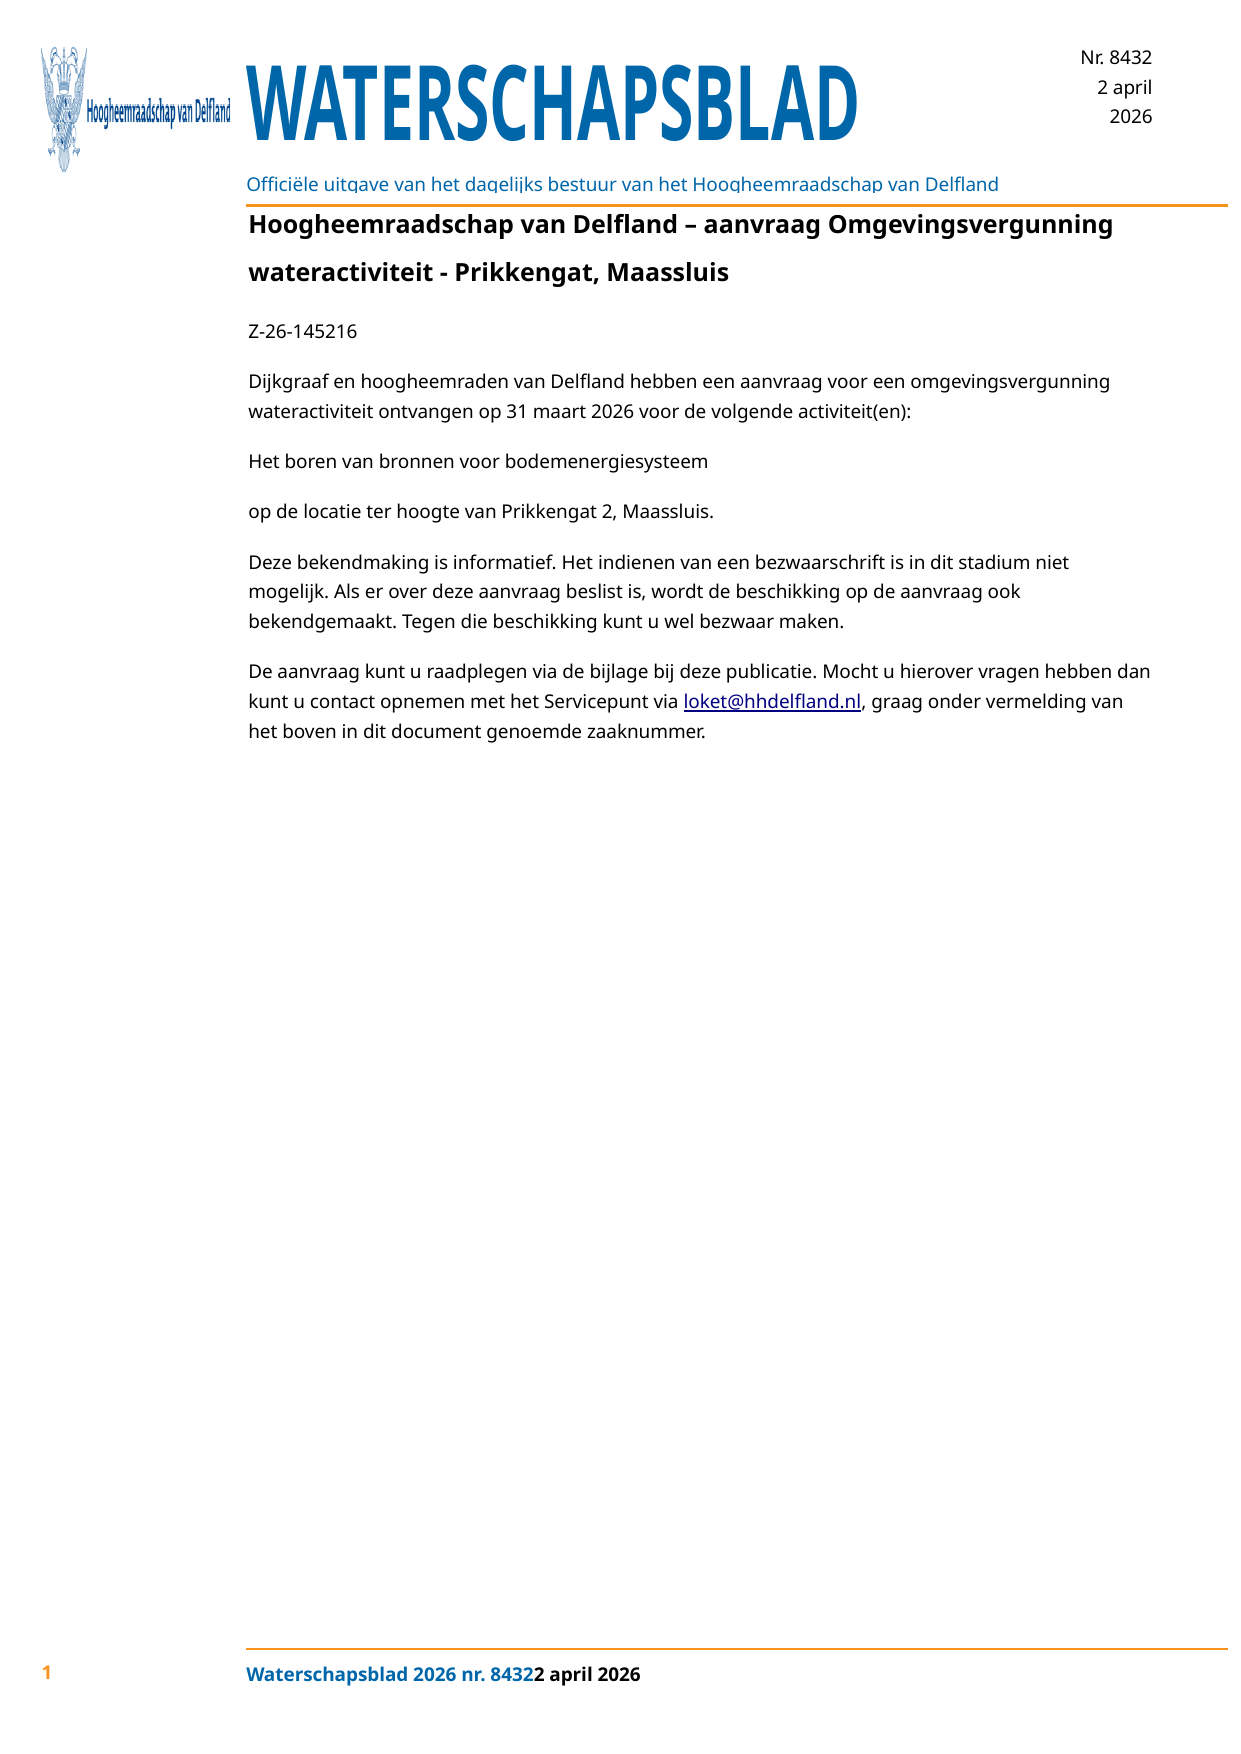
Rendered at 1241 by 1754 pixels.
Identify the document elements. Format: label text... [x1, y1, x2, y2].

text Dijkgraaf en hoogheemraden van Delfland hebben een aanvraag voor een omgevingsvergunning wateractiviteit ontvangen op 31 maart 2026 voor de volgende activiteit(en): [248, 368, 1152, 424]
text op de locatie ter hoogte van Prikkengat 2, Maassluis. [248, 499, 1152, 524]
text Z-26-145216 [248, 318, 1152, 344]
text De aanvraag kunt u raadplegen via de bijlage bij deze publicatie. Mocht u hierover vragen hebben dan kunt u contact opnemen met het Servicepunt via loket@hhdelfland.nl, graag onder vermelding van het boven in dit document genoemde zaaknummer. [248, 659, 1152, 744]
text Deze bekendmaking is informatief. Het indienen van een bezwaarschrift is in dit stadium niet mogelijk. Als er over deze aanvraag beslist is, wordt de beschikking op de aanvraag ook bekendgemaakt. Tegen die beschikking kunt u wel bezwaar maken. [248, 549, 1152, 634]
text Het boren van bronnen voor bodemenergiesysteem [248, 448, 1152, 474]
text Hoogheemraadschap van Delfland – aanvraag Omgevingsvergunning wateractiviteit - Prikkengat, Maassluis [248, 207, 1152, 288]
picture [41, 47, 231, 172]
